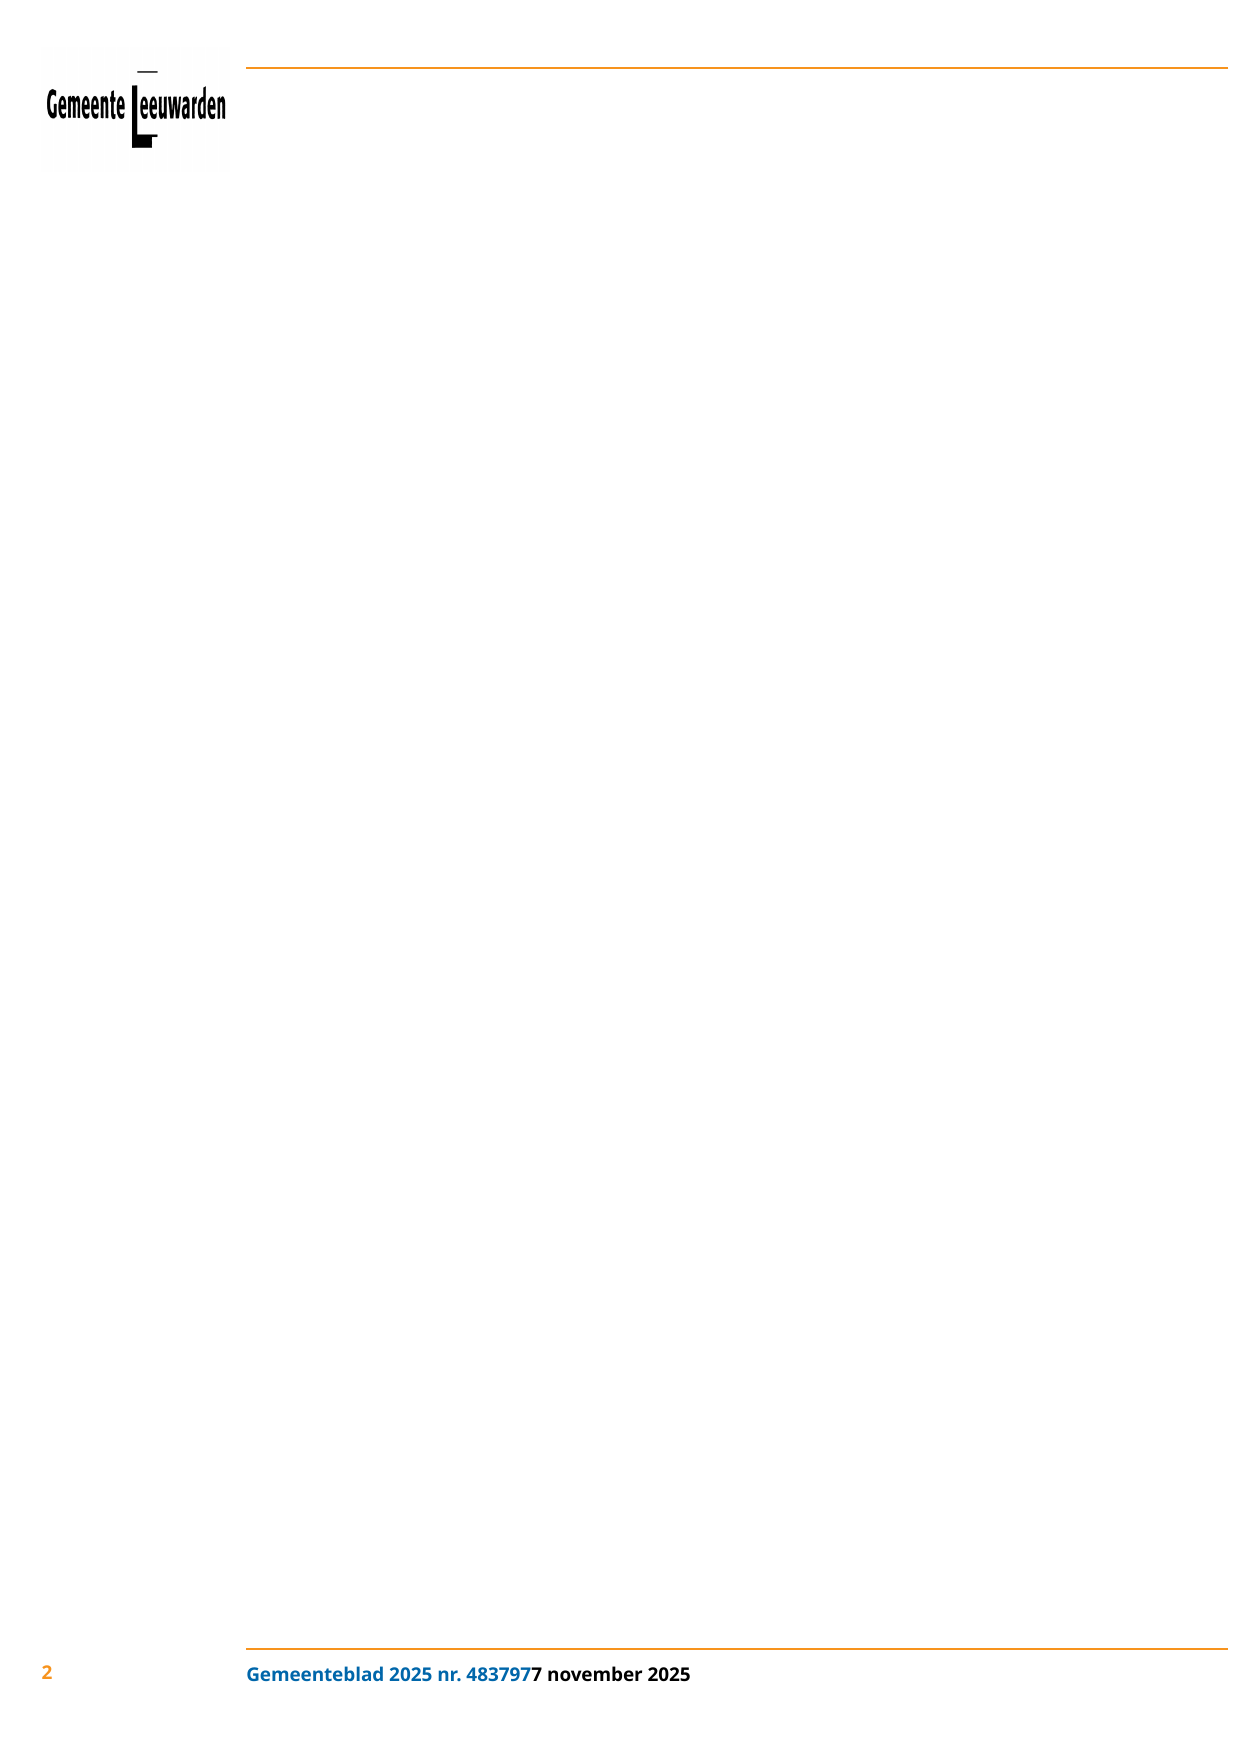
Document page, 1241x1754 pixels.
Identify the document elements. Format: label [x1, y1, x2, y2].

picture [41, 47, 231, 172]
